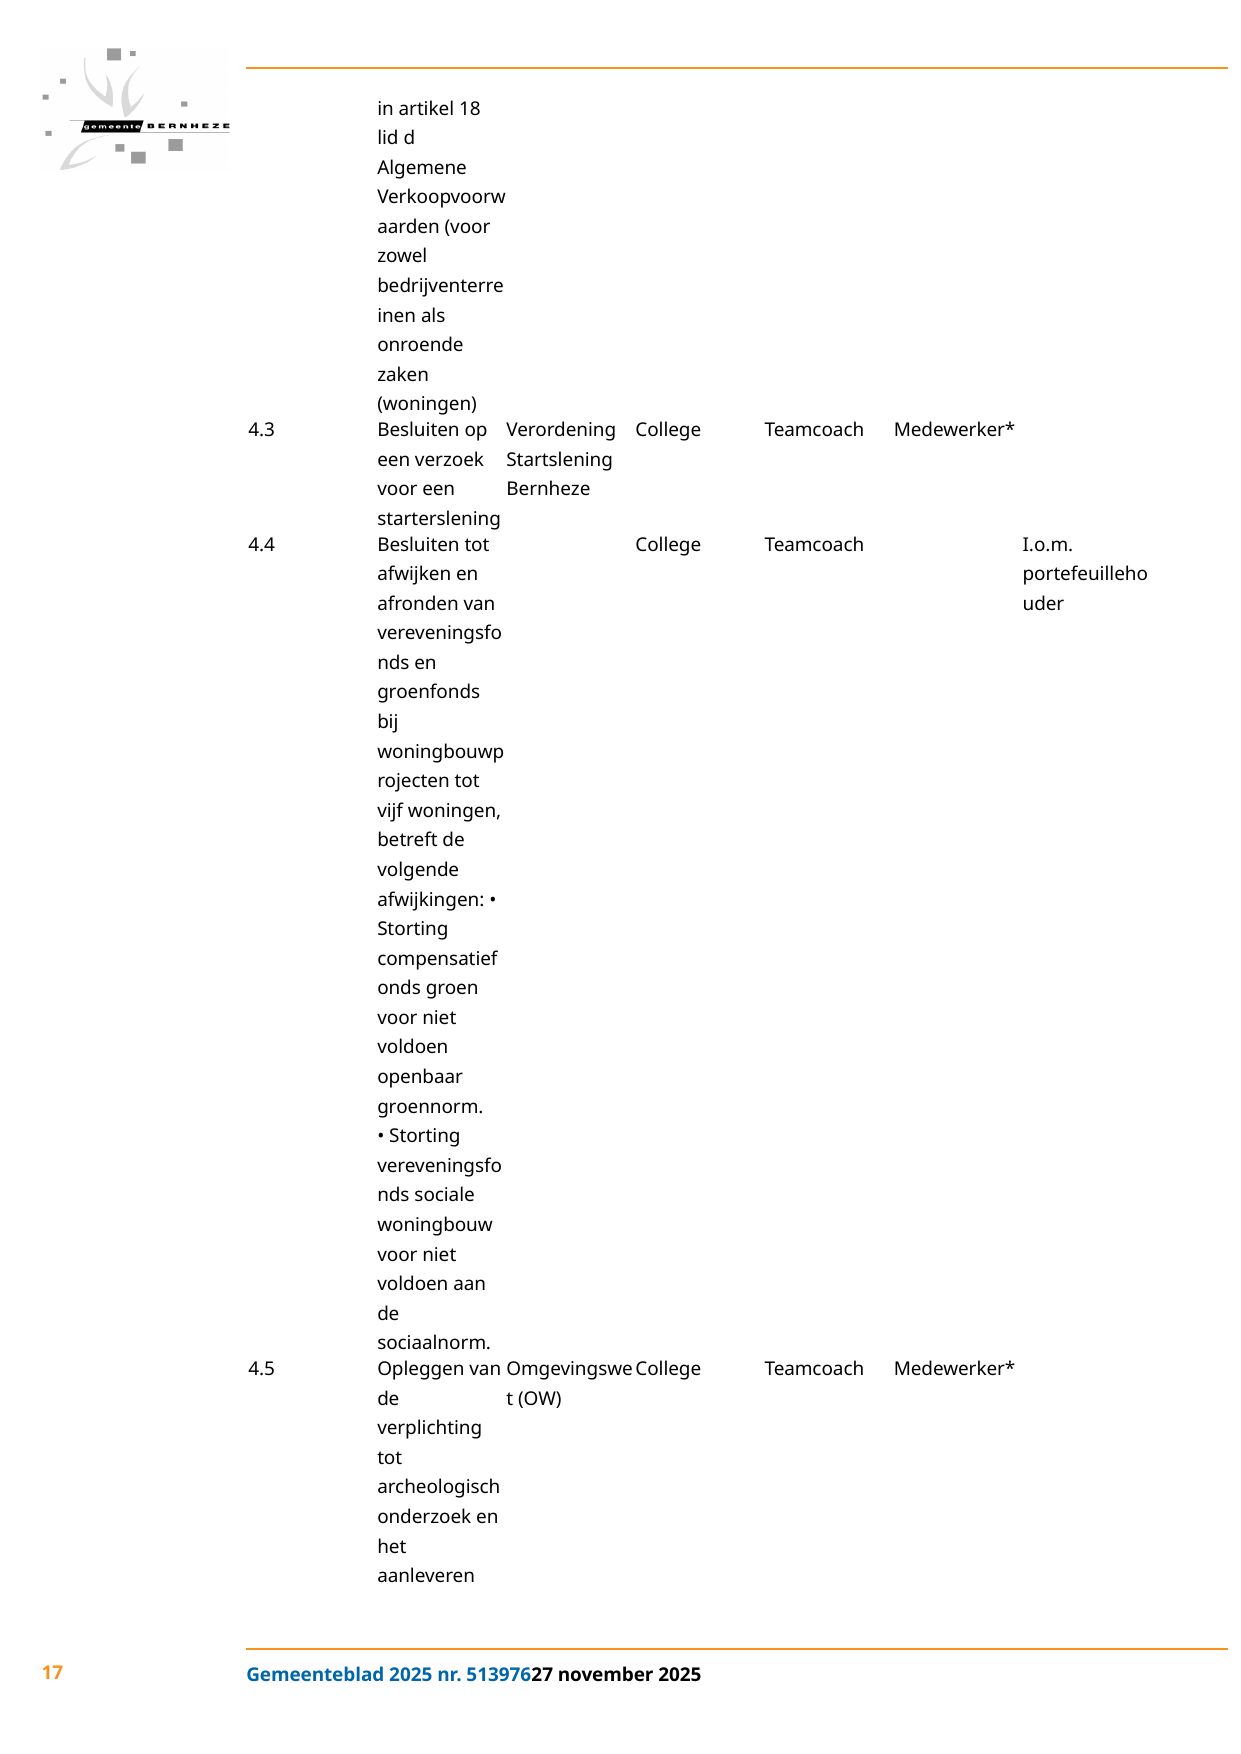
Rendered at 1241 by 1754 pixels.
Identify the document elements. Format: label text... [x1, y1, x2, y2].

table_cell 4.3 [248, 416, 377, 531]
table_cell [1023, 416, 1152, 531]
table_cell College [635, 531, 764, 1355]
table_cell [635, 95, 764, 416]
table_cell [764, 95, 893, 416]
table_cell in artikel 18 lid d Algemene Verkoopvoorwaarden (voor zowel bedrijventerreinen als onroende zaken (woningen) [377, 95, 506, 416]
table_cell Teamcoach [764, 1355, 893, 1588]
table_cell I.o.m. portefeuillehouder [1023, 531, 1152, 1355]
table_cell 4.5 [248, 1355, 377, 1588]
table_cell [506, 531, 635, 1355]
table_cell Omgevingswet (OW) [506, 1355, 635, 1588]
table_cell Medewerker* [894, 416, 1022, 531]
table_cell Teamcoach [764, 531, 893, 1355]
table_cell [1023, 1355, 1152, 1588]
picture [41, 47, 231, 172]
table_cell Medewerker* [894, 1355, 1022, 1588]
table_cell [1023, 95, 1152, 416]
table_cell [506, 95, 635, 416]
table_cell College [635, 1355, 764, 1588]
table_cell [894, 95, 1022, 416]
table_cell Opleggen van de verplichting tot archeologisch onderzoek en het aanleveren [377, 1355, 506, 1588]
table_cell Verordening Startslening Bernheze [506, 416, 635, 531]
table_cell College [635, 416, 764, 531]
table_cell Besluiten op een verzoek voor een starterslening [377, 416, 506, 531]
table_cell [894, 531, 1022, 1355]
table_cell [248, 95, 377, 416]
table_cell Besluiten tot afwijken en afronden van vereveningsfonds en groenfonds bij woningbouwprojecten tot vijf woningen, betreft de volgende afwijkingen: • Storting compensatiefonds groen voor niet voldoen openbaar groennorm. • Storting vereveningsfonds sociale woningbouw voor niet voldoen aan de sociaalnorm. [377, 531, 506, 1355]
table_cell Teamcoach [764, 416, 893, 531]
table_cell 4.4 [248, 531, 377, 1355]
